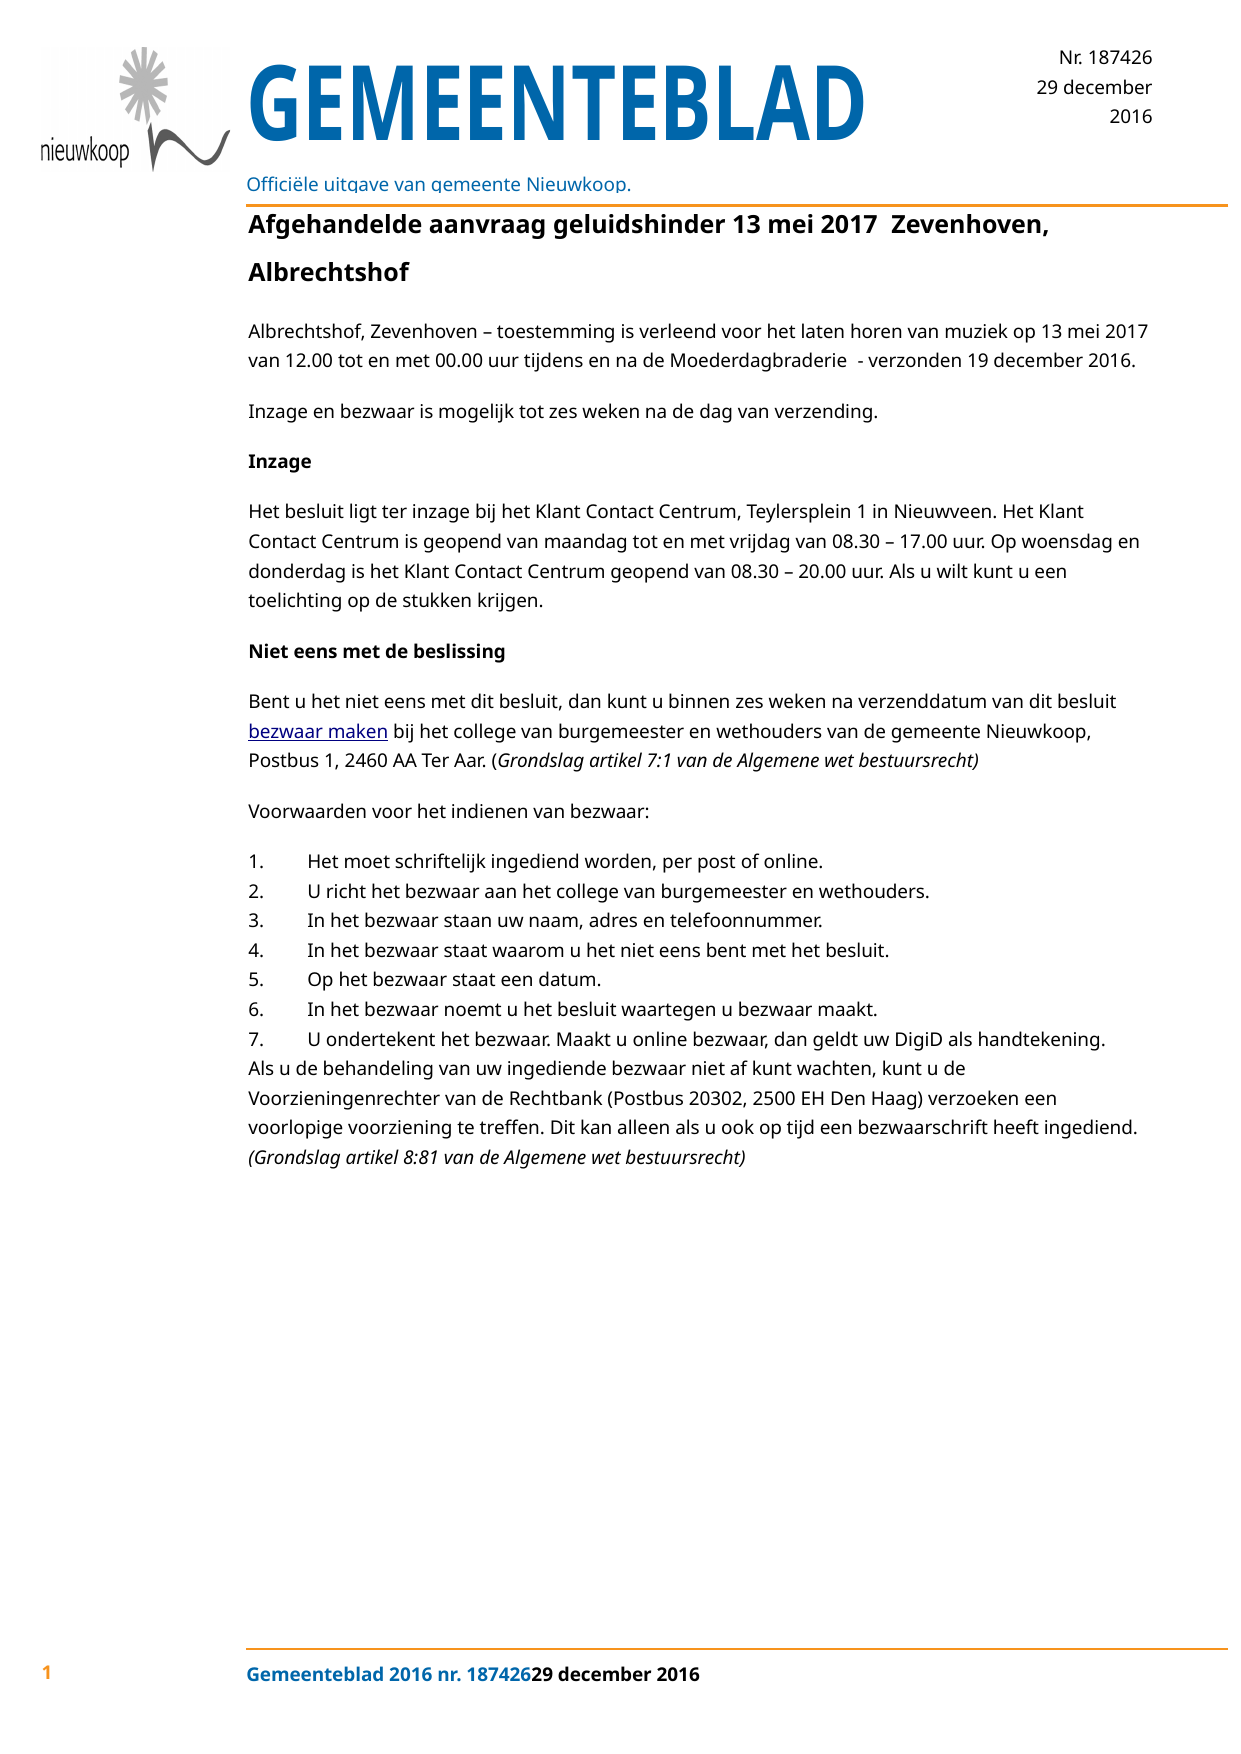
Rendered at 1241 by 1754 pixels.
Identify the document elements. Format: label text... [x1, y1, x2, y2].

picture [41, 47, 231, 172]
text Inzage en bezwaar is mogelijk tot zes weken na de dag van verzending. [248, 398, 1152, 424]
list U ondertekent het bezwaar. Maakt u online bezwaar, dan geldt uw DigiD als handtekening. [248, 1026, 1152, 1052]
list In het bezwaar staan uw naam, adres en telefoonnummer. [248, 907, 1152, 933]
text Het besluit ligt ter inzage bij het Klant Contact Centrum, Teylersplein 1 in Nieuwveen. Het Klant Contact Centrum is geopend van maandag tot en met vrijdag van 08.30 – 17.00 uur. Op woensdag en donderdag is het Klant Contact Centrum geopend van 08.30 – 20.00 uur. Als u wilt kunt u een toelichting op de stukken krijgen. [248, 499, 1152, 613]
text Afgehandelde aanvraag geluidshinder 13 mei 2017 Zevenhoven, Albrechtshof [248, 207, 1152, 288]
text Albrechtshof, Zevenhoven – toestemming is verleend voor het laten horen van muziek op 13 mei 2017 van 12.00 tot en met 00.00 uur tijdens en na de Moederdagbraderie - verzonden 19 december 2016. [248, 318, 1152, 373]
list In het bezwaar staat waarom u het niet eens bent met het besluit. [248, 937, 1152, 963]
text Inzage [248, 448, 1152, 474]
text Niet eens met de beslissing [248, 638, 1152, 664]
list Het moet schriftelijk ingediend worden, per post of online. [248, 848, 1152, 874]
list Op het bezwaar staat een datum. [248, 967, 1152, 992]
text Als u de behandeling van uw ingediende bezwaar niet af kunt wachten, kunt u de Voorzieningenrechter van de Rechtbank (Postbus 20302, 2500 EH Den Haag) verzoeken een voorlopige voorziening te treffen. Dit kan alleen als u ook op tijd een bezwaarschrift heeft ingediend. (Grondslag artikel 8:81 van de Algemene wet bestuursrecht) [248, 1055, 1152, 1170]
list In het bezwaar noemt u het besluit waartegen u bezwaar maakt. [248, 996, 1152, 1022]
text Voorwaarden voor het indienen van bezwaar: [248, 798, 1152, 824]
list U richt het bezwaar aan het college van burgemeester en wethouders. [248, 878, 1152, 904]
text Bent u het niet eens met dit besluit, dan kunt u binnen zes weken na verzenddatum van dit besluit bezwaar maken bij het college van burgemeester en wethouders van de gemeente Nieuwkoop, Postbus 1, 2460 AA Ter Aar. (Grondslag artikel 7:1 van de Algemene wet bestuursrecht) [248, 688, 1152, 773]
